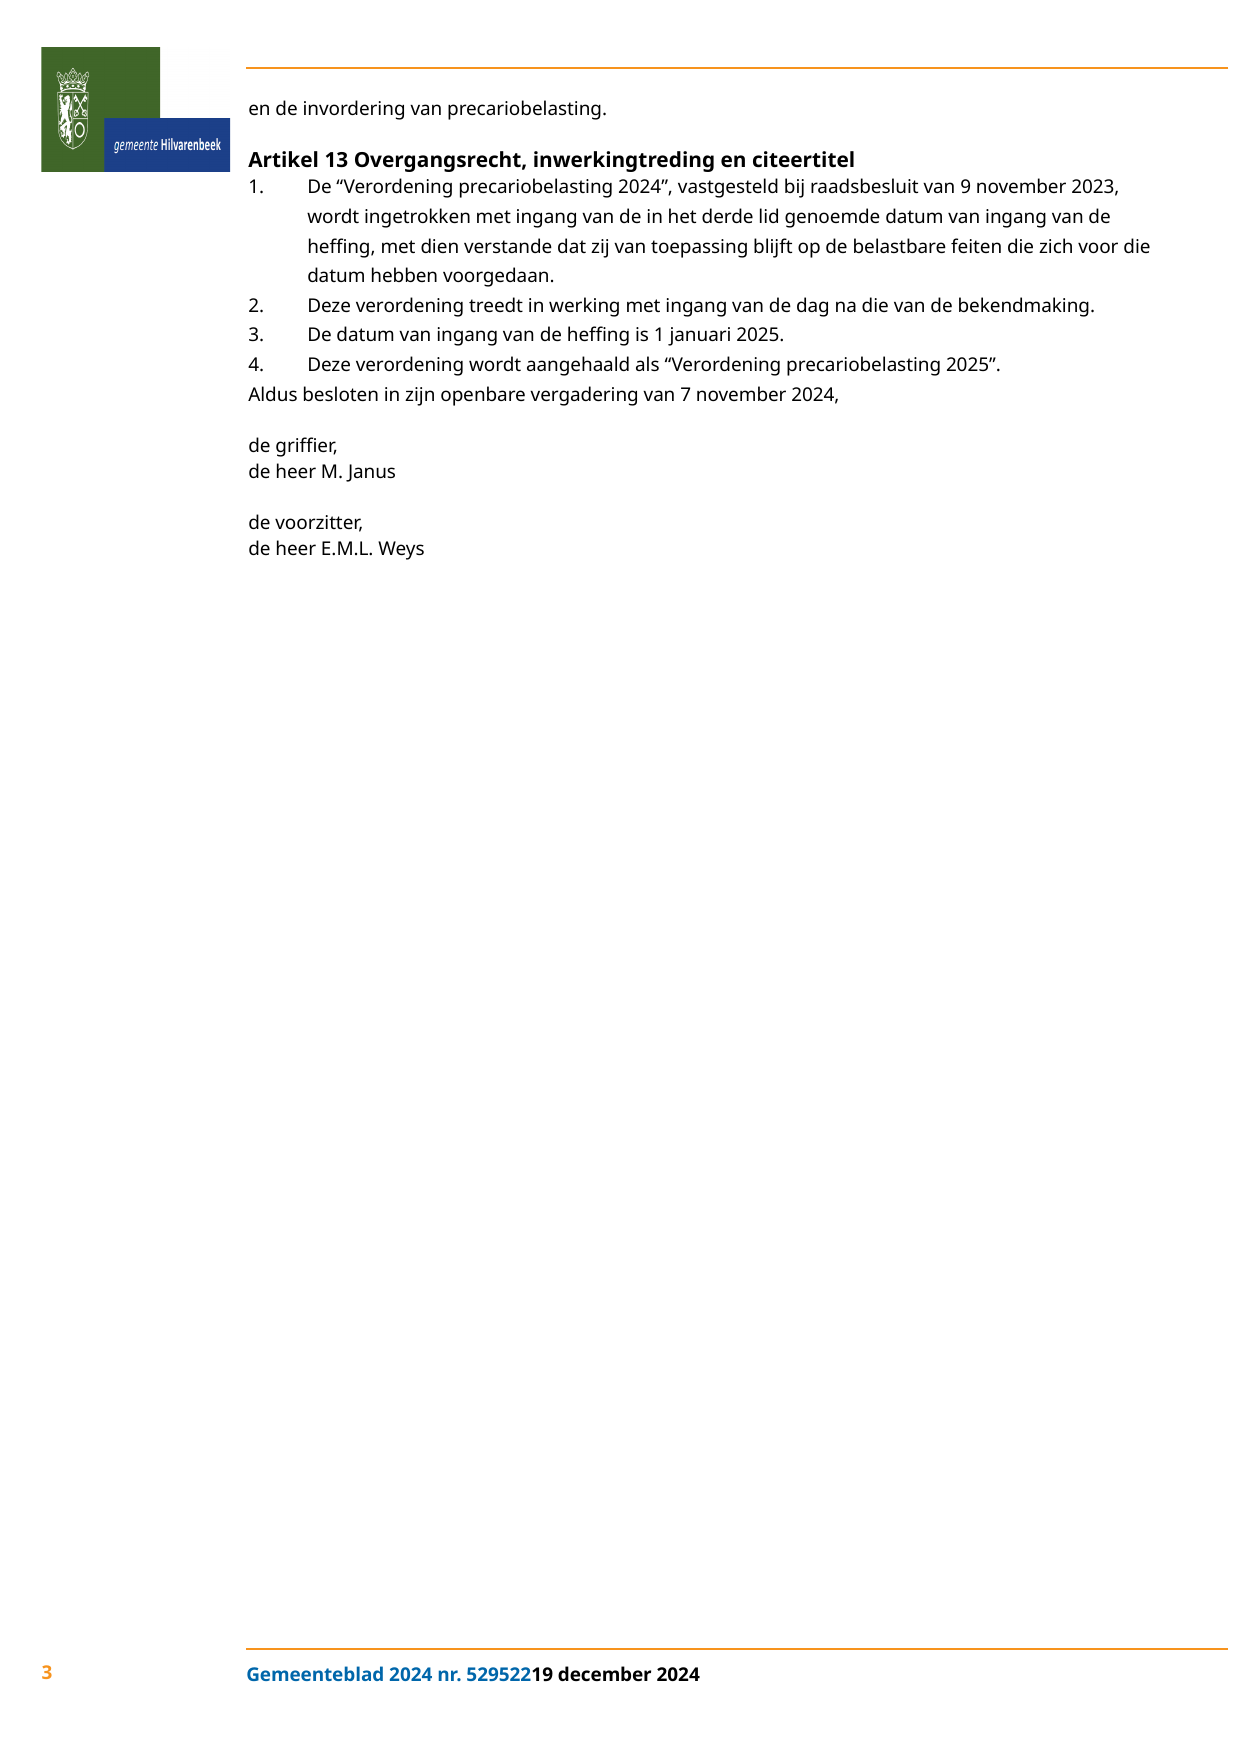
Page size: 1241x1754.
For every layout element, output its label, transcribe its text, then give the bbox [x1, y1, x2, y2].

text de voorzitter, [248, 509, 1152, 535]
list Deze verordening treedt in werking met ingang van de dag na die van de bekendmaking. [248, 292, 1152, 318]
list De “Verordening precariobelasting 2024”, vastgesteld bij raadsbesluit van 9 november 2023, wordt ingetrokken met ingang van de in het derde lid genoemde datum van ingang van de heffing, met dien verstande dat zij van toepassing blijft op de belastbare feiten die zich voor die datum hebben voorgedaan. [248, 174, 1152, 288]
text de griffier, [248, 432, 1152, 458]
text Aldus besloten in zijn openbare vergadering van 7 november 2024, [248, 381, 1152, 406]
picture [41, 47, 231, 172]
text Artikel 13 Overgangsrecht, inwerkingtreding en citeertitel [248, 145, 1152, 174]
text de heer E.M.L. Weys [248, 535, 1152, 561]
text de heer M. Janus [248, 458, 1152, 484]
list Deze verordening wordt aangehaald als “Verordening precariobelasting 2025”. [248, 351, 1152, 377]
text en de invordering van precariobelasting. [248, 95, 1152, 121]
list De datum van ingang van de heffing is 1 januari 2025. [248, 322, 1152, 347]
